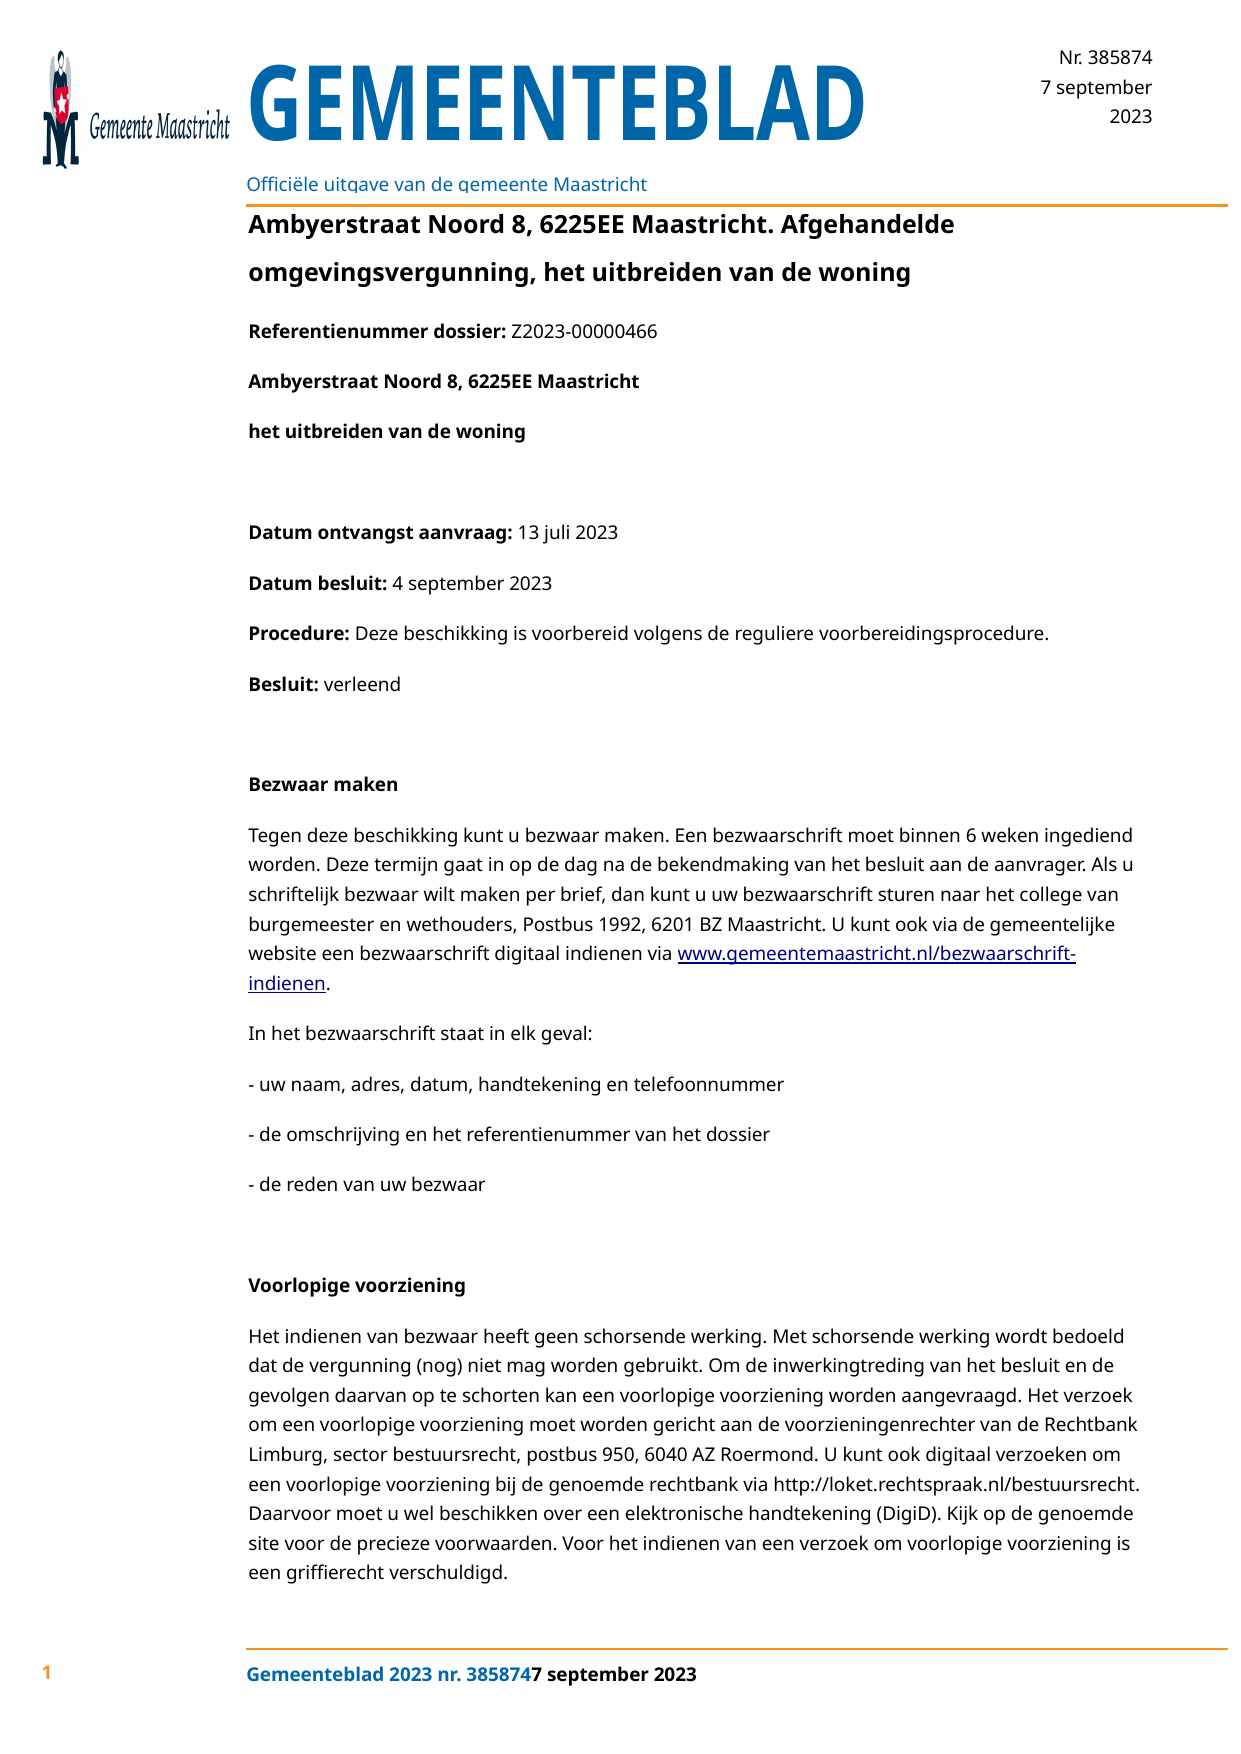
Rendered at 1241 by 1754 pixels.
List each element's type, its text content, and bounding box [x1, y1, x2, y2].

text Procedure: Deze beschikking is voorbereid volgens de reguliere voorbereidingsprocedure. [248, 620, 1152, 646]
text Voorlopige voorziening [248, 1272, 1152, 1298]
text - de omschrijving en het referentienummer van het dossier [248, 1121, 1152, 1147]
text het uitbreiden van de woning [248, 419, 1152, 444]
text Ambyerstraat Noord 8, 6225EE Maastricht [248, 368, 1152, 394]
text In het bezwaarschrift staat in elk geval: [248, 1020, 1152, 1046]
text Referentienummer dossier: Z2023-00000466 [248, 318, 1152, 344]
text Datum besluit: 4 september 2023 [248, 570, 1152, 596]
text Datum ontvangst aanvraag: 13 juli 2023 [248, 519, 1152, 545]
text - uw naam, adres, datum, handtekening en telefoonnummer [248, 1071, 1152, 1097]
text Ambyerstraat Noord 8, 6225EE Maastricht. Afgehandelde omgevingsvergunning, het uitbreiden van de woning [248, 207, 1152, 288]
text - de reden van uw bezwaar [248, 1172, 1152, 1197]
text Bezwaar maken [248, 772, 1152, 797]
text Besluit: verleend [248, 671, 1152, 697]
picture [41, 47, 231, 172]
text Tegen deze beschikking kunt u bezwaar maken. Een bezwaarschrift moet binnen 6 weken ingediend worden. Deze termijn gaat in op de dag na de bekendmaking van het besluit aan de aanvrager. Als u schriftelijk bezwaar wilt maken per brief, dan kunt u uw bezwaarschrift sturen naar het college van burgemeester en wethouders, Postbus 1992, 6201 BZ Maastricht. U kunt ook via de gemeentelijke website een bezwaarschrift digitaal indienen via www.gemeentemaastricht.nl/bezwaarschrift-indienen. [248, 822, 1152, 996]
text Het indienen van bezwaar heeft geen schorsende werking. Met schorsende werking wordt bedoeld dat de vergunning (nog) niet mag worden gebruikt. Om de inwerkingtreding van het besluit en de gevolgen daarvan op te schorten kan een voorlopige voorziening worden aangevraagd. Het verzoek om een voorlopige voorziening moet worden gericht aan de voorzieningenrechter van de Rechtbank Limburg, sector bestuursrecht, postbus 950, 6040 AZ Roermond. U kunt ook digitaal verzoeken om een voorlopige voorziening bij de genoemde rechtbank via http://loket.rechtspraak.nl/bestuursrecht. Daarvoor moet u wel beschikken over een elektronische handtekening (DigiD). Kijk op de genoemde site voor de precieze voorwaarden. Voor het indienen van een verzoek om voorlopige voorziening is een griffierecht verschuldigd. [248, 1323, 1152, 1585]
